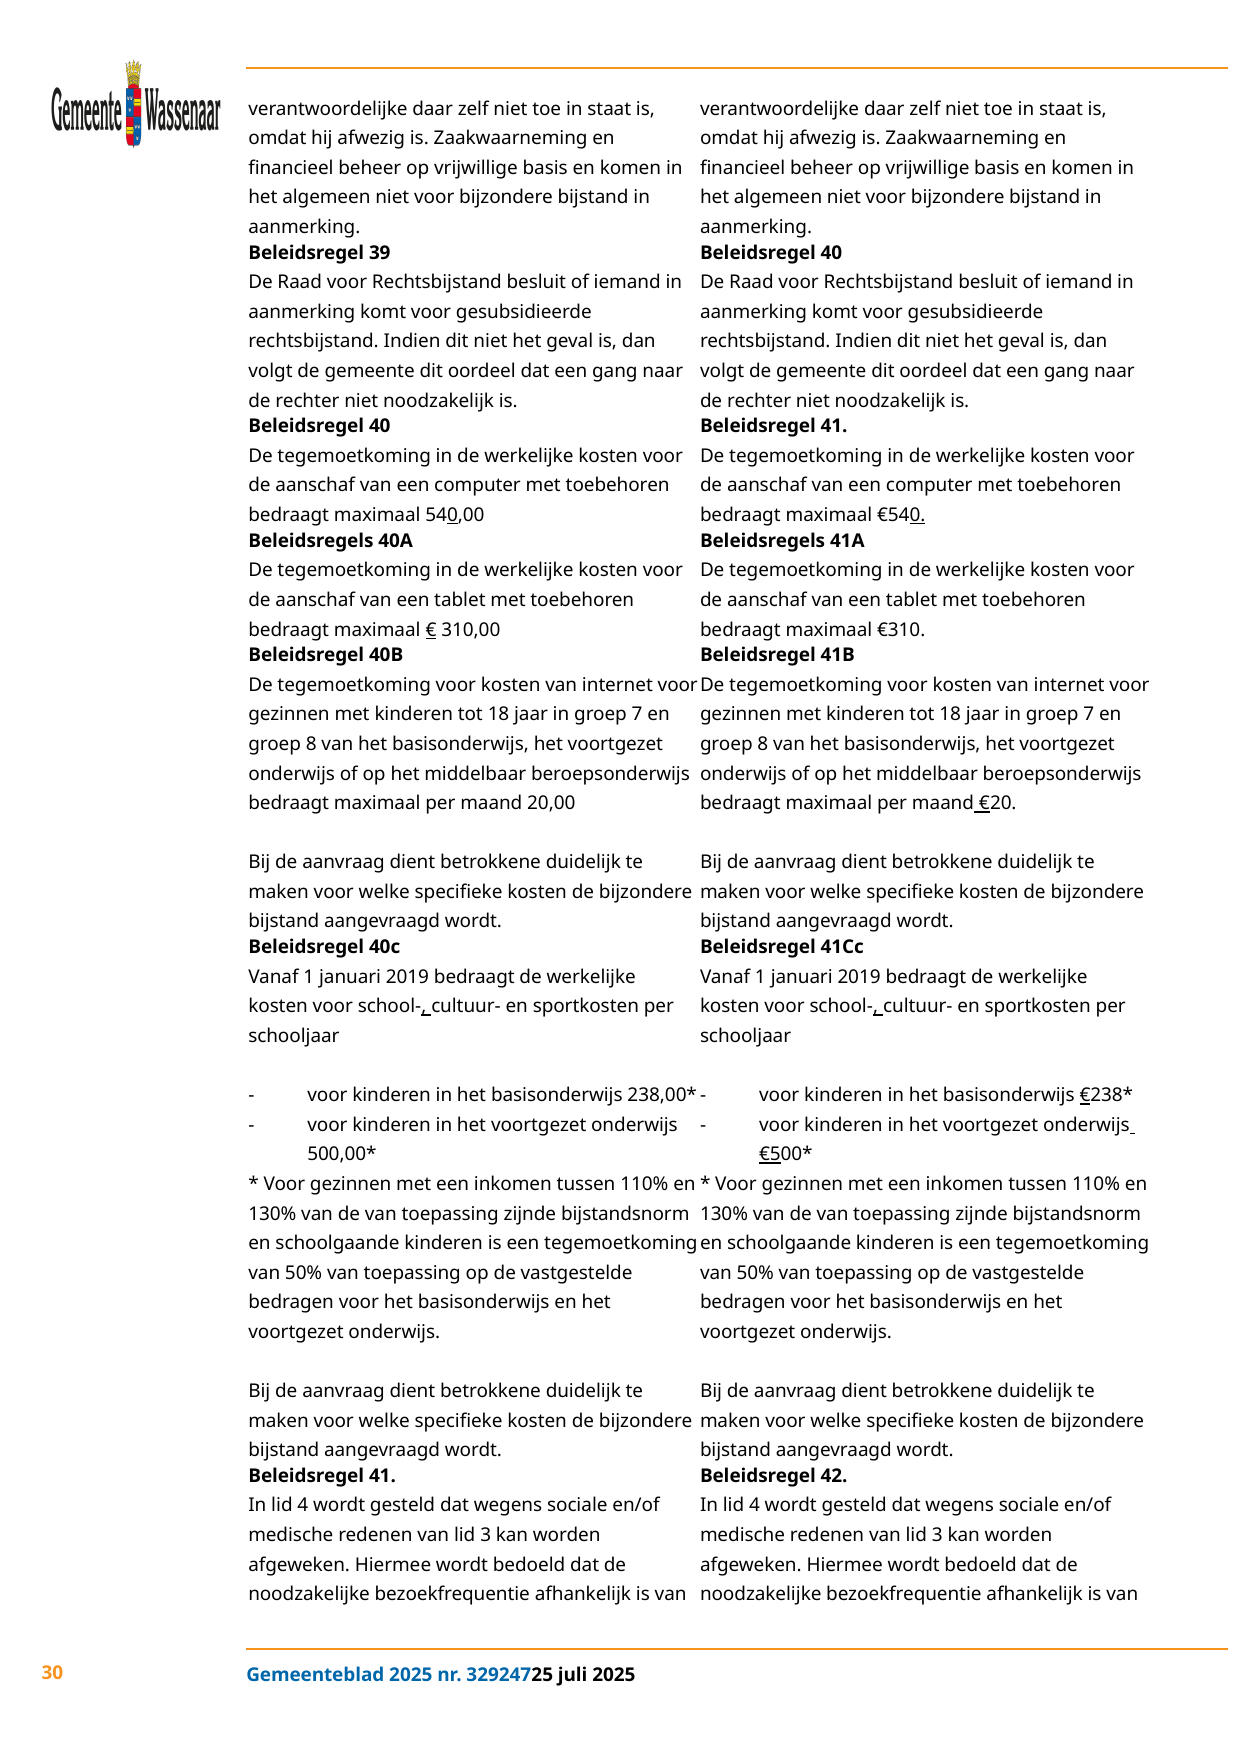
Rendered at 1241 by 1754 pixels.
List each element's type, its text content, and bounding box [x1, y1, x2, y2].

table_cell Beleidsregel 40 De tegemoetkoming in de werkelijke kosten voor de aanschaf van een computer met toebehoren bedraagt maximaal 540,00 [248, 413, 700, 527]
table_cell Beleidsregel 42. In lid 4 wordt gesteld dat wegens sociale en/of medische redenen van lid 3 kan worden afgeweken. Hiermee wordt bedoeld dat de noodzakelijke bezoekfrequentie afhankelijk is van [700, 1462, 1152, 1606]
table_cell Beleidsregel 41. De tegemoetkoming in de werkelijke kosten voor de aanschaf van een computer met toebehoren bedraagt maximaal €540. [700, 413, 1152, 527]
table_cell Beleidsregels 41A De tegemoetkoming in de werkelijke kosten voor de aanschaf van een tablet met toebehoren bedraagt maximaal €310. [700, 527, 1152, 641]
table_cell verantwoordelijke daar zelf niet toe in staat is, omdat hij afwezig is. Zaakwaarneming en financieel beheer op vrijwillige basis en komen in het algemeen niet voor bijzondere bijstand in aanmerking. [700, 95, 1152, 239]
table_cell Beleidsregels 40A De tegemoetkoming in de werkelijke kosten voor de aanschaf van een tablet met toebehoren bedraagt maximaal € 310,00 [248, 527, 700, 641]
table_cell Beleidsregel 41Cc Vanaf 1 januari 2019 bedraagt de werkelijke kosten voor school-, cultuur- en sportkosten per schooljaar voor kinderen in het basisonderwijs €238* voor kinderen in het voortgezet onderwijs €500* * Voor gezinnen met een inkomen tussen 110% en 130% van de van toepassing zijnde bijstandsnorm en schoolgaande kinderen is een tegemoetkoming van 50% van toepassing op de vastgestelde bedragen voor het basisonderwijs en het voortgezet onderwijs. Bij de aanvraag dient betrokkene duidelijk te maken voor welke specifieke kosten de bijzondere bijstand aangevraagd wordt. [700, 934, 1152, 1462]
table_cell Beleidsregel 41B De tegemoetkoming voor kosten van internet voor gezinnen met kinderen tot 18 jaar in groep 7 en groep 8 van het basisonderwijs, het voortgezet onderwijs of op het middelbaar beroepsonderwijs bedraagt maximaal per maand €20. Bij de aanvraag dient betrokkene duidelijk te maken voor welke specifieke kosten de bijzondere bijstand aangevraagd wordt. [700, 641, 1152, 933]
table_cell Beleidsregel 41. In lid 4 wordt gesteld dat wegens sociale en/of medische redenen van lid 3 kan worden afgeweken. Hiermee wordt bedoeld dat de noodzakelijke bezoekfrequentie afhankelijk is van [248, 1462, 700, 1606]
picture [41, 47, 231, 172]
table_cell verantwoordelijke daar zelf niet toe in staat is, omdat hij afwezig is. Zaakwaarneming en financieel beheer op vrijwillige basis en komen in het algemeen niet voor bijzondere bijstand in aanmerking. [248, 95, 700, 239]
table_cell Beleidsregel 40c Vanaf 1 januari 2019 bedraagt de werkelijke kosten voor school-, cultuur- en sportkosten per schooljaar voor kinderen in het basisonderwijs 238,00* voor kinderen in het voortgezet onderwijs 500,00* * Voor gezinnen met een inkomen tussen 110% en 130% van de van toepassing zijnde bijstandsnorm en schoolgaande kinderen is een tegemoetkoming van 50% van toepassing op de vastgestelde bedragen voor het basisonderwijs en het voortgezet onderwijs. Bij de aanvraag dient betrokkene duidelijk te maken voor welke specifieke kosten de bijzondere bijstand aangevraagd wordt. [248, 934, 700, 1462]
table_cell Beleidsregel 39 De Raad voor Rechtsbijstand besluit of iemand in aanmerking komt voor gesubsidieerde rechtsbijstand. Indien dit niet het geval is, dan volgt de gemeente dit oordeel dat een gang naar de rechter niet noodzakelijk is. [248, 239, 700, 412]
table_cell Beleidsregel 40 De Raad voor Rechtsbijstand besluit of iemand in aanmerking komt voor gesubsidieerde rechtsbijstand. Indien dit niet het geval is, dan volgt de gemeente dit oordeel dat een gang naar de rechter niet noodzakelijk is. [700, 239, 1152, 412]
table_cell Beleidsregel 40B De tegemoetkoming voor kosten van internet voor gezinnen met kinderen tot 18 jaar in groep 7 en groep 8 van het basisonderwijs, het voortgezet onderwijs of op het middelbaar beroepsonderwijs bedraagt maximaal per maand 20,00 Bij de aanvraag dient betrokkene duidelijk te maken voor welke specifieke kosten de bijzondere bijstand aangevraagd wordt. [248, 641, 700, 933]
